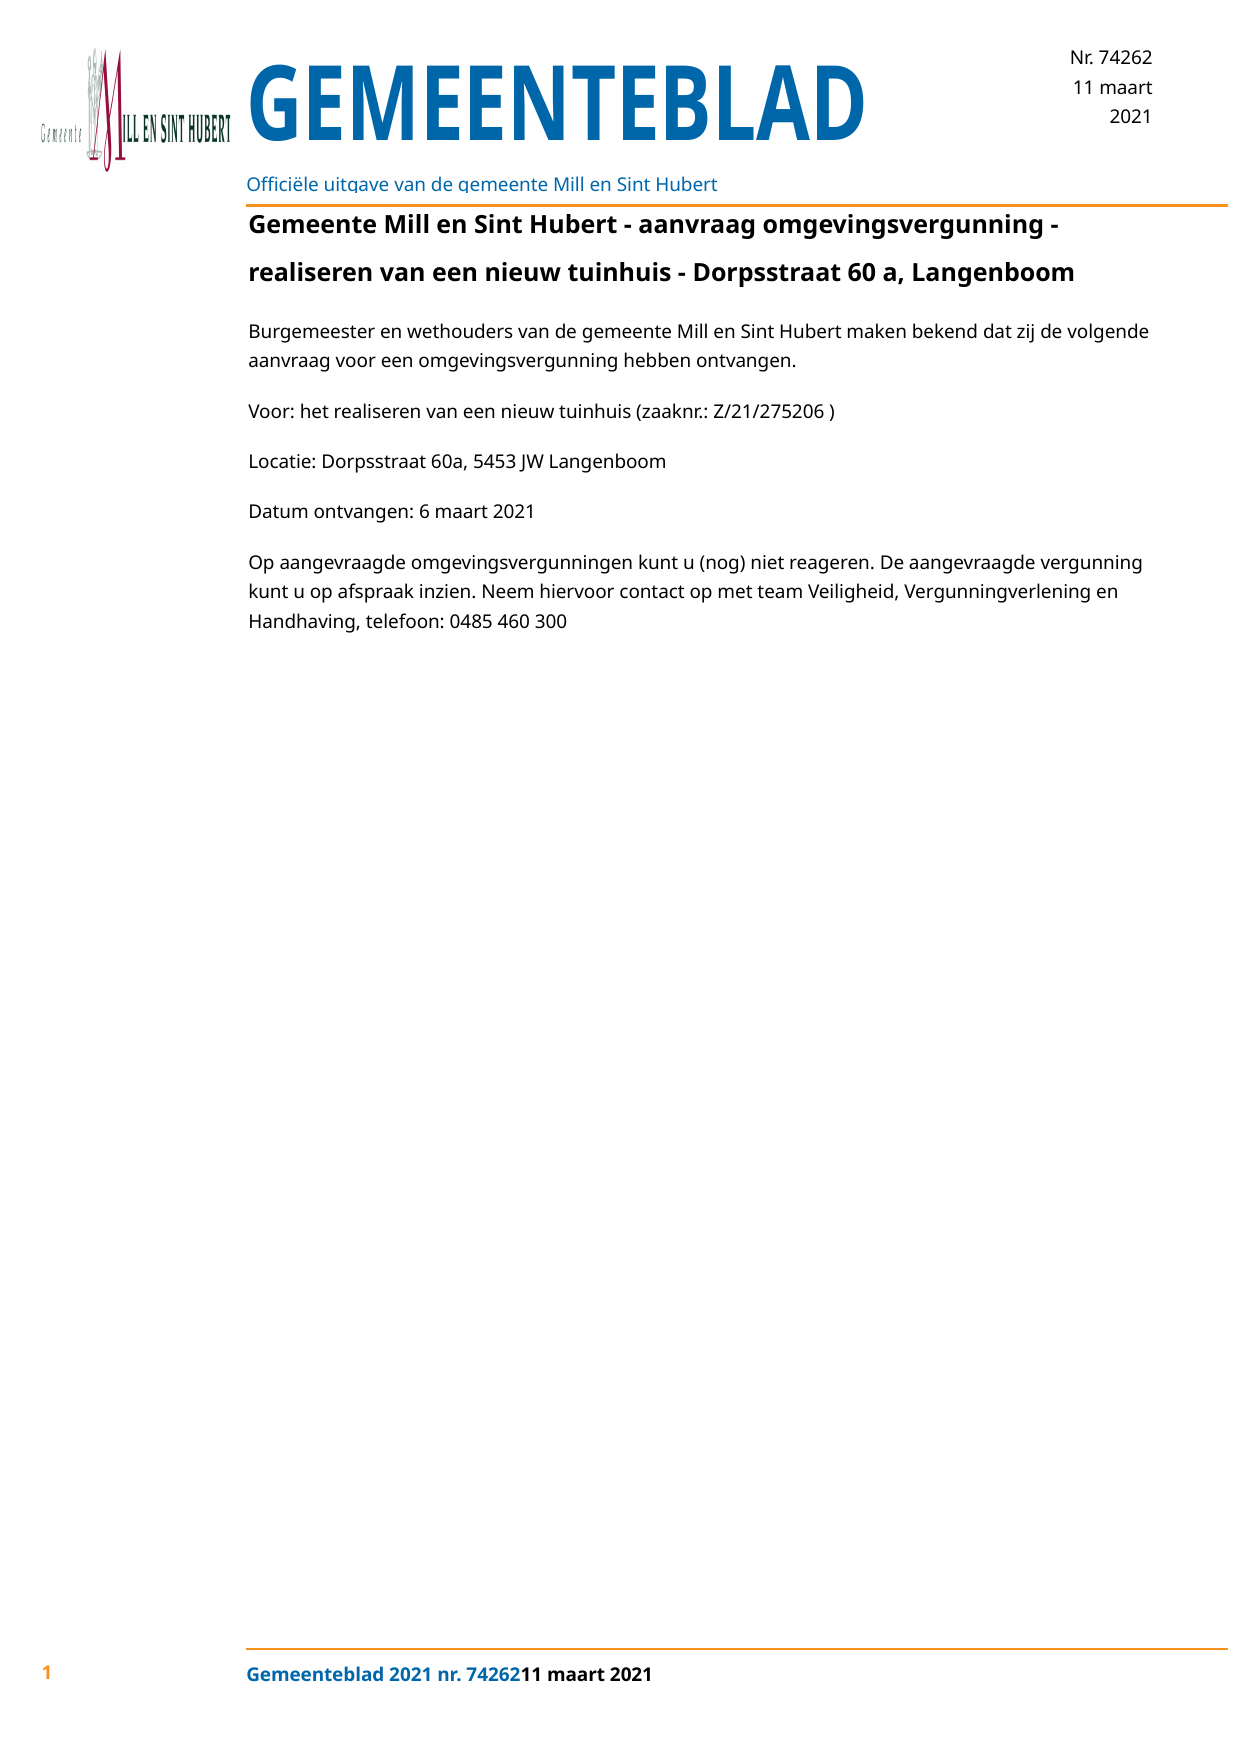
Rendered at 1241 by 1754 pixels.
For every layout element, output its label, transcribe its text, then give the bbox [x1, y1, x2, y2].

text Voor: het realiseren van een nieuw tuinhuis (zaaknr.: Z/21/275206 ) [248, 398, 1152, 424]
text Locatie: Dorpsstraat 60a, 5453 JW Langenboom [248, 448, 1152, 474]
text Op aangevraagde omgevingsvergunningen kunt u (nog) niet reageren. De aangevraagde vergunning kunt u op afspraak inzien. Neem hiervoor contact op met team Veiligheid, Vergunningverlening en Handhaving, telefoon: 0485 460 300 [248, 549, 1152, 634]
picture [41, 47, 231, 172]
text Burgemeester en wethouders van de gemeente Mill en Sint Hubert maken bekend dat zij de volgende aanvraag voor een omgevingsvergunning hebben ontvangen. [248, 318, 1152, 373]
text Gemeente Mill en Sint Hubert - aanvraag omgevingsvergunning - realiseren van een nieuw tuinhuis - Dorpsstraat 60 a, Langenboom [248, 207, 1152, 288]
text Datum ontvangen: 6 maart 2021 [248, 499, 1152, 524]
